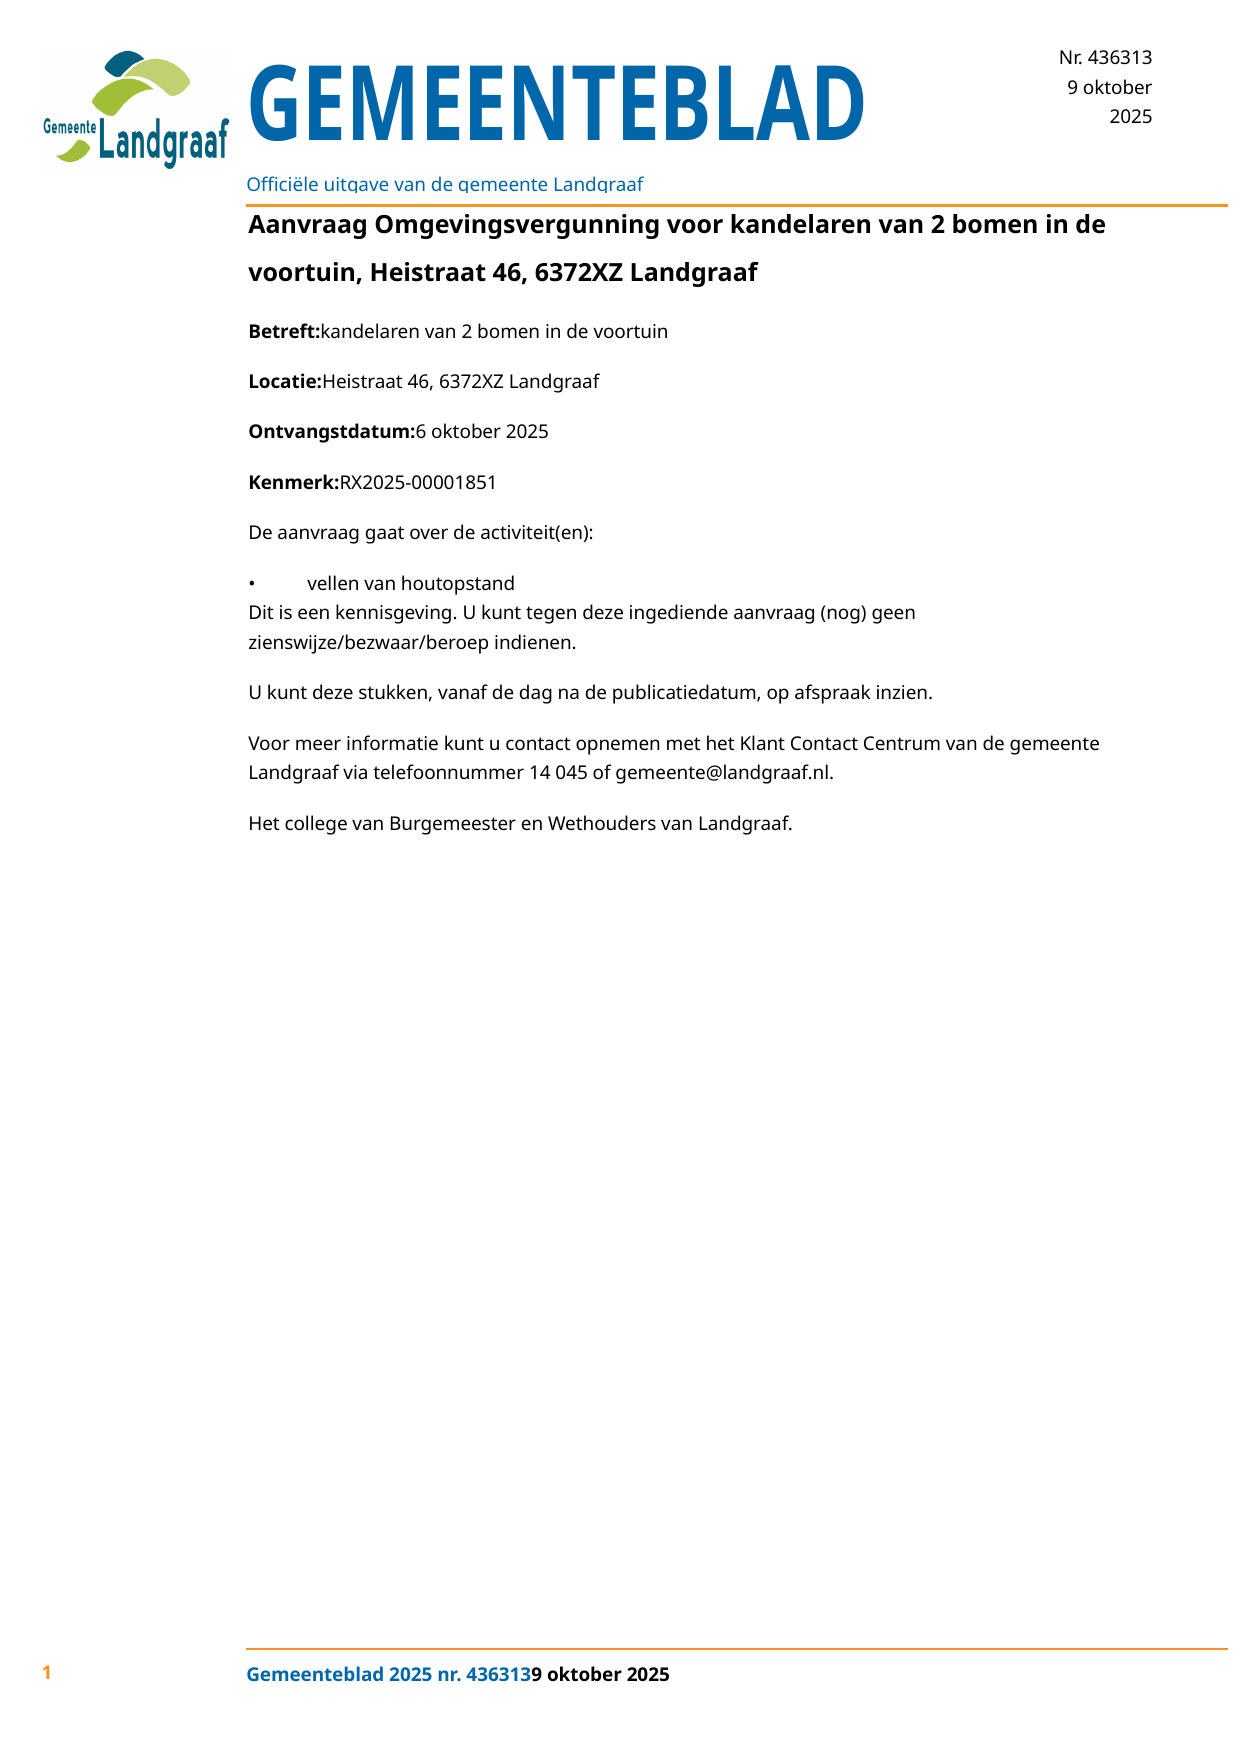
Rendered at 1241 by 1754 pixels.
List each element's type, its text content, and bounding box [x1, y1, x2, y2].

text Betreft:kandelaren van 2 bomen in de voortuin [248, 318, 1152, 344]
text U kunt deze stukken, vanaf de dag na de publicatiedatum, op afspraak inzien. [248, 679, 1152, 705]
text Voor meer informatie kunt u contact opnemen met het Klant Contact Centrum van de gemeente Landgraaf via telefoonnummer 14 045 of gemeente@landgraaf.nl. [248, 730, 1152, 785]
text Locatie:Heistraat 46, 6372XZ Landgraaf [248, 368, 1152, 394]
text Kenmerk:RX2025-00001851 [248, 469, 1152, 495]
picture [41, 47, 231, 172]
text Ontvangstdatum:6 oktober 2025 [248, 419, 1152, 444]
text Het college van Burgemeester en Wethouders van Landgraaf. [248, 810, 1152, 836]
list vellen van houtopstand [248, 570, 1152, 596]
text Dit is een kennisgeving. U kunt tegen deze ingediende aanvraag (nog) geen zienswijze/bezwaar/beroep indienen. [248, 599, 1152, 655]
text Aanvraag Omgevingsvergunning voor kandelaren van 2 bomen in de voortuin, Heistraat 46, 6372XZ Landgraaf [248, 207, 1152, 288]
text De aanvraag gaat over de activiteit(en): [248, 519, 1152, 545]
